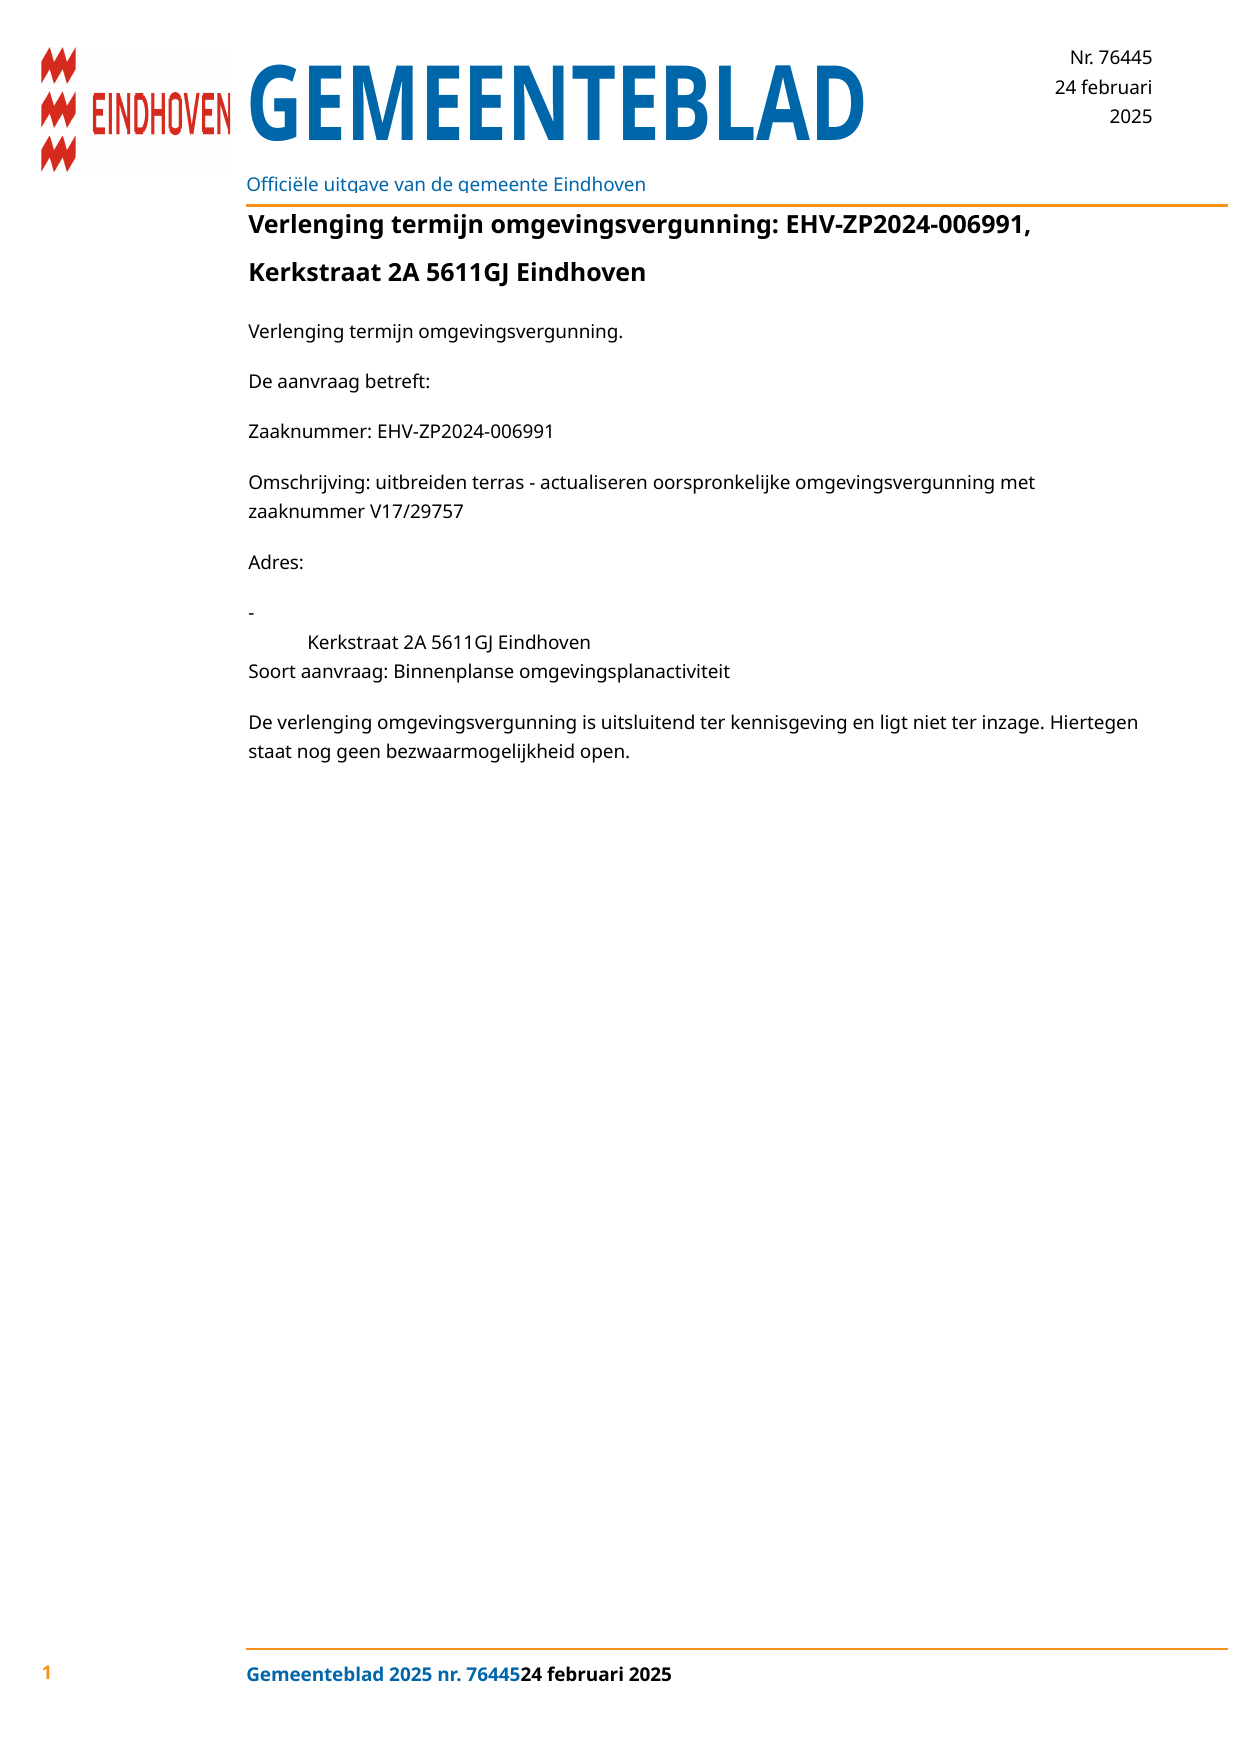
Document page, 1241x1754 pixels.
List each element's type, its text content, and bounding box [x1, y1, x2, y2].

text Zaaknummer: EHV-ZP2024-006991 [248, 419, 1152, 444]
picture [41, 47, 231, 172]
text Adres: [248, 549, 1152, 575]
text De verlenging omgevingsvergunning is uitsluitend ter kennisgeving en ligt niet ter inzage. Hiertegen staat nog geen bezwaarmogelijkheid open. [248, 709, 1152, 764]
text Verlenging termijn omgevingsvergunning. [248, 318, 1152, 344]
list Kerkstraat 2A 5611GJ Eindhoven [248, 629, 1152, 655]
text Verlenging termijn omgevingsvergunning: EHV-ZP2024-006991, Kerkstraat 2A 5611GJ Eindhoven [248, 207, 1152, 288]
text De aanvraag betreft: [248, 368, 1152, 394]
text Omschrijving: uitbreiden terras - actualiseren oorspronkelijke omgevingsvergunning met zaaknummer V17/29757 [248, 469, 1152, 524]
text Soort aanvraag: Binnenplanse omgevingsplanactiviteit [248, 659, 1152, 684]
